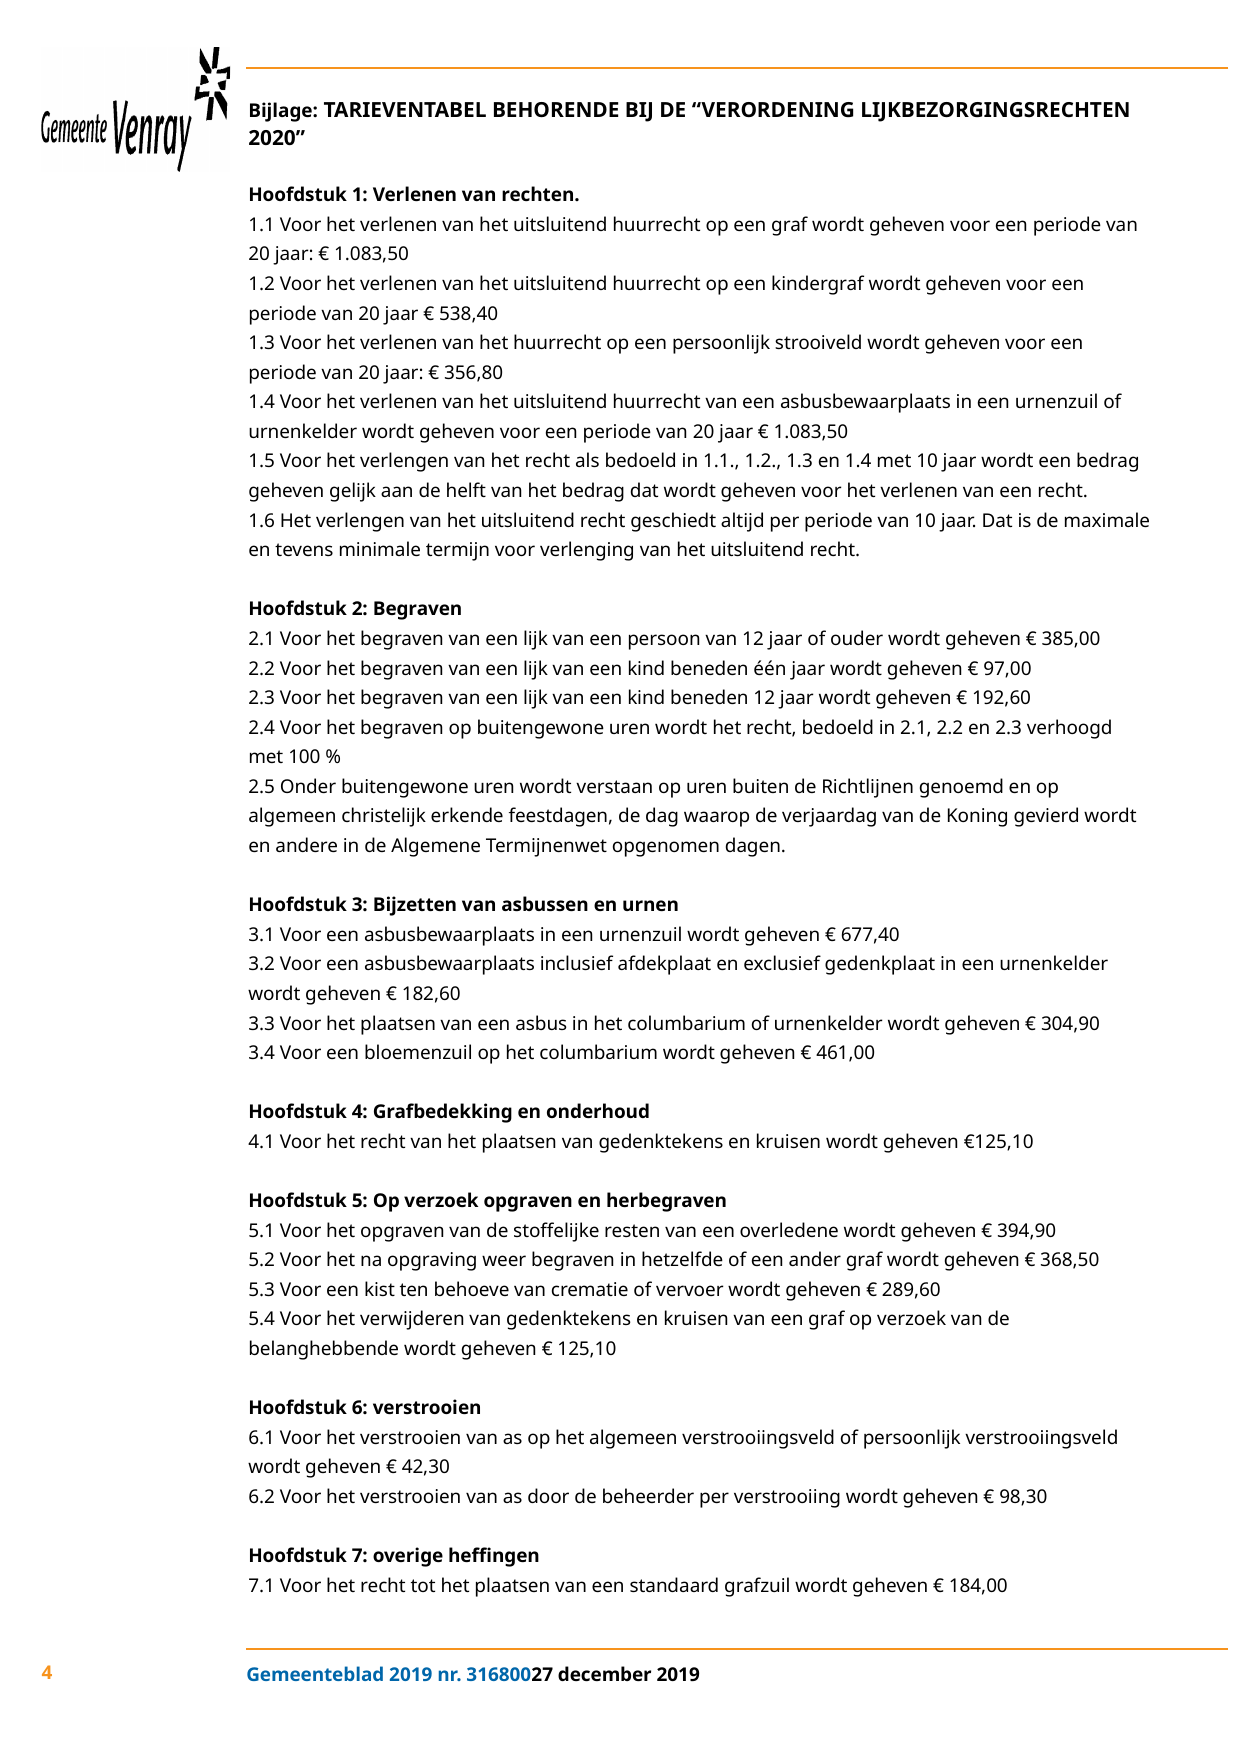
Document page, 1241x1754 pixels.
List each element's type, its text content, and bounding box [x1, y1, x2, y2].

text 7.1 Voor het recht tot het plaatsen van een standaard grafzuil wordt geheven € 184,00 [248, 1572, 1152, 1597]
text Hoofdstuk 6: verstrooien [248, 1394, 1152, 1420]
text Hoofdstuk 2: Begraven [248, 596, 1152, 621]
text 6.2 Voor het verstrooien van as door de beheerder per verstrooiing wordt geheven € 98,30 [248, 1483, 1152, 1509]
text Hoofdstuk 7: overige heffingen [248, 1542, 1152, 1568]
text Hoofdstuk 4: Grafbedekking en onderhoud [248, 1098, 1152, 1124]
text 1.3 Voor het verlenen van het huurrecht op een persoonlijk strooiveld wordt geheven voor een periode van 20 jaar: € 356,80 [248, 329, 1152, 384]
text 3.2 Voor een asbusbewaarplaats inclusief afdekplaat en exclusief gedenkplaat in een urnenkelder wordt geheven € 182,60 [248, 951, 1152, 1006]
text 2.5 Onder buitengewone uren wordt verstaan op uren buiten de Richtlijnen genoemd en op algemeen christelijk erkende feestdagen, de dag waarop de verjaardag van de Koning gevierd wordt en andere in de Algemene Termijnenwet opgenomen dagen. [248, 773, 1152, 858]
text Hoofdstuk 1: Verlenen van rechten. [248, 181, 1152, 207]
text 4.1 Voor het recht van het plaatsen van gedenktekens en kruisen wordt geheven €125,10 [248, 1128, 1152, 1154]
text 1.4 Voor het verlenen van het uitsluitend huurrecht van een asbusbewaarplaats in een urnenzuil of urnenkelder wordt geheven voor een periode van 20 jaar € 1.083,50 [248, 388, 1152, 444]
text 3.1 Voor een asbusbewaarplaats in een urnenzuil wordt geheven € 677,40 [248, 921, 1152, 947]
text 6.1 Voor het verstrooien van as op het algemeen verstrooiingsveld of persoonlijk verstrooiingsveld wordt geheven € 42,30 [248, 1424, 1152, 1479]
text 2.2 Voor het begraven van een lijk van een kind beneden één jaar wordt geheven € 97,00 [248, 655, 1152, 680]
text Hoofdstuk 5: Op verzoek opgraven en herbegraven [248, 1187, 1152, 1213]
text Bijlage: TARIEVENTABEL BEHORENDE BIJ DE “VERORDENING LIJKBEZORGINGSRECHTEN 2020” [248, 95, 1152, 152]
text 5.3 Voor een kist ten behoeve van crematie of vervoer wordt geheven € 289,60 [248, 1276, 1152, 1302]
text 1.5 Voor het verlengen van het recht als bedoeld in 1.1., 1.2., 1.3 en 1.4 met 10 jaar wordt een bedrag geheven gelijk aan de helft van het bedrag dat wordt geheven voor het verlenen van een recht. [248, 448, 1152, 503]
text 5.4 Voor het verwijderen van gedenktekens en kruisen van een graf op verzoek van de belanghebbende wordt geheven € 125,10 [248, 1306, 1152, 1361]
text 2.4 Voor het begraven op buitengewone uren wordt het recht, bedoeld in 2.1, 2.2 en 2.3 verhoogd met 100 % [248, 714, 1152, 769]
text 2.1 Voor het begraven van een lijk van een persoon van 12 jaar of ouder wordt geheven € 385,00 [248, 625, 1152, 651]
text 1.6 Het verlengen van het uitsluitend recht geschiedt altijd per periode van 10 jaar. Dat is de maximale en tevens minimale termijn voor verlenging van het uitsluitend recht. [248, 507, 1152, 562]
text Hoofdstuk 3: Bijzetten van asbussen en urnen [248, 891, 1152, 917]
text 3.4 Voor een bloemenzuil op het columbarium wordt geheven € 461,00 [248, 1039, 1152, 1065]
text 3.3 Voor het plaatsen van een asbus in het columbarium of urnenkelder wordt geheven € 304,90 [248, 1010, 1152, 1035]
text 5.2 Voor het na opgraving weer begraven in hetzelfde of een ander graf wordt geheven € 368,50 [248, 1246, 1152, 1272]
text 5.1 Voor het opgraven van de stoffelijke resten van een overledene wordt geheven € 394,90 [248, 1217, 1152, 1242]
text 1.2 Voor het verlenen van het uitsluitend huurrecht op een kindergraf wordt geheven voor een periode van 20 jaar € 538,40 [248, 270, 1152, 325]
picture [41, 47, 231, 172]
text 2.3 Voor het begraven van een lijk van een kind beneden 12 jaar wordt geheven € 192,60 [248, 684, 1152, 710]
text 1.1 Voor het verlenen van het uitsluitend huurrecht op een graf wordt geheven voor een periode van 20 jaar: € 1.083,50 [248, 211, 1152, 266]
